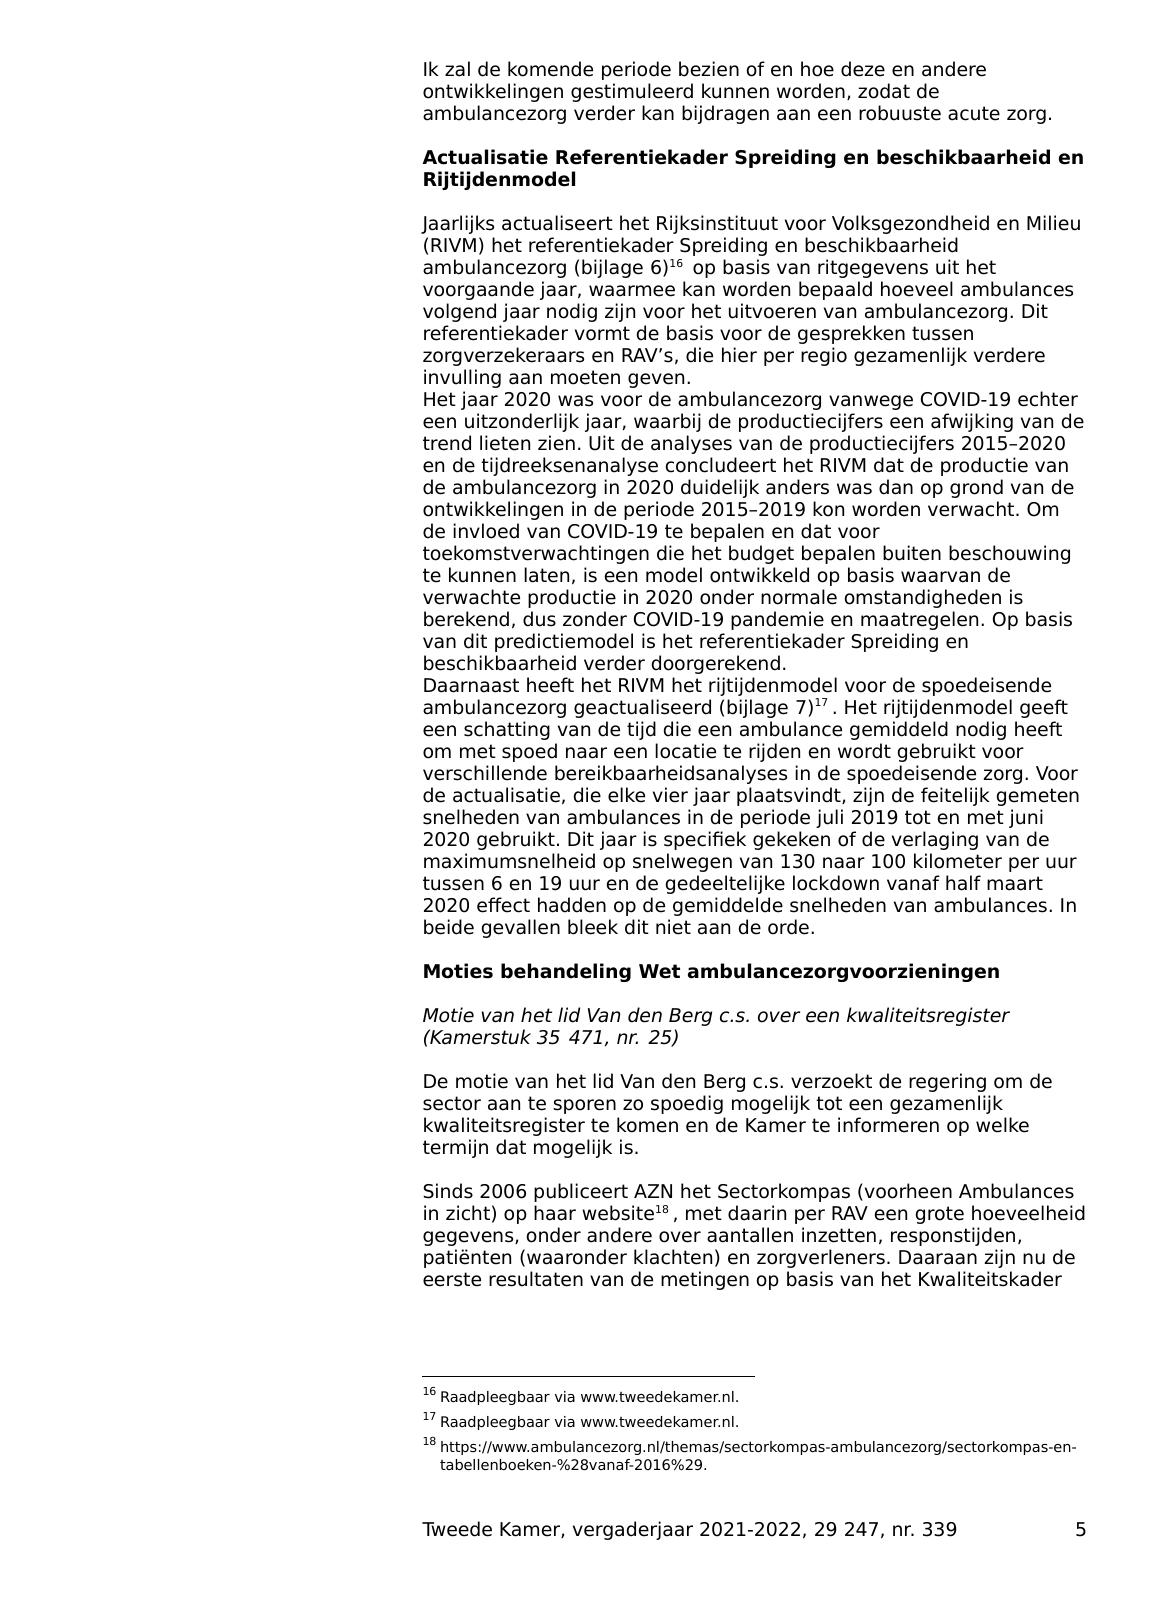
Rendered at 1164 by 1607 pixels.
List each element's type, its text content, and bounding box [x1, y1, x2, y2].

text Ik zal de komende periode bezien of en hoe deze en andere ontwikkelingen gestimuleerd kunnen worden, zodat de ambulancezorg verder kan bijdragen aan een robuuste acute zorg. [422, 59, 1087, 125]
text Het jaar 2020 was voor de ambulancezorg vanwege COVID-19 echter een uitzonderlijk jaar, waarbij de productiecijfers een afwijking van de trend lieten zien. Uit de analyses van de productiecijfers 2015–2020 en de tijdreeksenanalyse concludeert het RIVM dat de productie van de ambulancezorg in 2020 duidelijk anders was dan op grond van de ontwikkelingen in de periode 2015–2019 kon worden verwacht. Om de invloed van COVID-19 te bepalen en dat voor toekomstverwachtingen die het budget bepalen buiten beschouwing te kunnen laten, is een model ontwikkeld op basis waarvan de verwachte productie in 2020 onder normale omstandigheden is berekend, dus zonder COVID-19 pandemie en maatregelen. Op basis van dit predictiemodel is het referentiekader Spreiding en beschikbaarheid verder doorgerekend. [422, 389, 1087, 675]
subtitle Motie van het lid Van den Berg c.s. over een kwaliteitsregister (Kamerstuk 35 471, nr. 25) [422, 1005, 1087, 1049]
text Raadpleegbaar via www.tweedekamer.nl. [422, 1410, 1087, 1432]
text Daarnaast heeft het RIVM het rijtijdenmodel voor de spoedeisende ambulancezorg geactualiseerd (bijlage 7). Het rijtijdenmodel geeft een schatting van de tijd die een ambulance gemiddeld nodig heeft om met spoed naar een locatie te rijden en wordt gebruikt voor verschillende bereikbaarheidsanalyses in de spoedeisende zorg. Voor de actualisatie, die elke vier jaar plaatsvindt, zijn de feitelijk gemeten snelheden van ambulances in de periode juli 2019 tot en met juni 2020 gebruikt. Dit jaar is specifiek gekeken of de verlaging van de maximumsnelheid op snelwegen van 130 naar 100 kilometer per uur tussen 6 en 19 uur en de gedeeltelijke lockdown vanaf half maart 2020 effect hadden op de gemiddelde snelheden van ambulances. In beide gevallen bleek dit niet aan de orde. [422, 675, 1087, 939]
text Raadpleegbaar via www.tweedekamer.nl. [422, 1385, 1087, 1407]
text Jaarlijks actualiseert het Rijksinstituut voor Volksgezondheid en Milieu (RIVM) het referentiekader Spreiding en beschikbaarheid ambulancezorg (bijlage 6) op basis van ritgegevens uit het voorgaande jaar, waarmee kan worden bepaald hoeveel ambulances volgend jaar nodig zijn voor het uitvoeren van ambulancezorg. Dit referentiekader vormt de basis voor de gesprekken tussen zorgverzekeraars en RAV’s, die hier per regio gezamenlijk verdere invulling aan moeten geven. [422, 213, 1087, 389]
subtitle Moties behandeling Wet ambulancezorgvoorzieningen [422, 961, 1087, 983]
text De motie van het lid Van den Berg c.s. verzoekt de regering om de sector aan te sporen zo spoedig mogelijk tot een gezamenlijk kwaliteitsregister te komen en de Kamer te informeren op welke termijn dat mogelijk is. [422, 1071, 1087, 1159]
text https://www.ambulancezorg.nl/themas/sectorkompas-ambulancezorg/sectorkompas-en-tabellenboeken-%28vanaf-2016%29. [422, 1435, 1087, 1474]
text Sinds 2006 publiceert AZN het Sectorkompas (voorheen Ambulances in zicht) op haar website, met daarin per RAV een grote hoeveelheid gegevens, onder andere over aantallen inzetten, responstijden, patiënten (waaronder klachten) en zorgverleners. Daaraan zijn nu de eerste resultaten van de metingen op basis van het Kwaliteitskader [422, 1181, 1087, 1313]
subtitle Actualisatie Referentiekader Spreiding en beschikbaarheid en Rijtijdenmodel [422, 147, 1087, 191]
